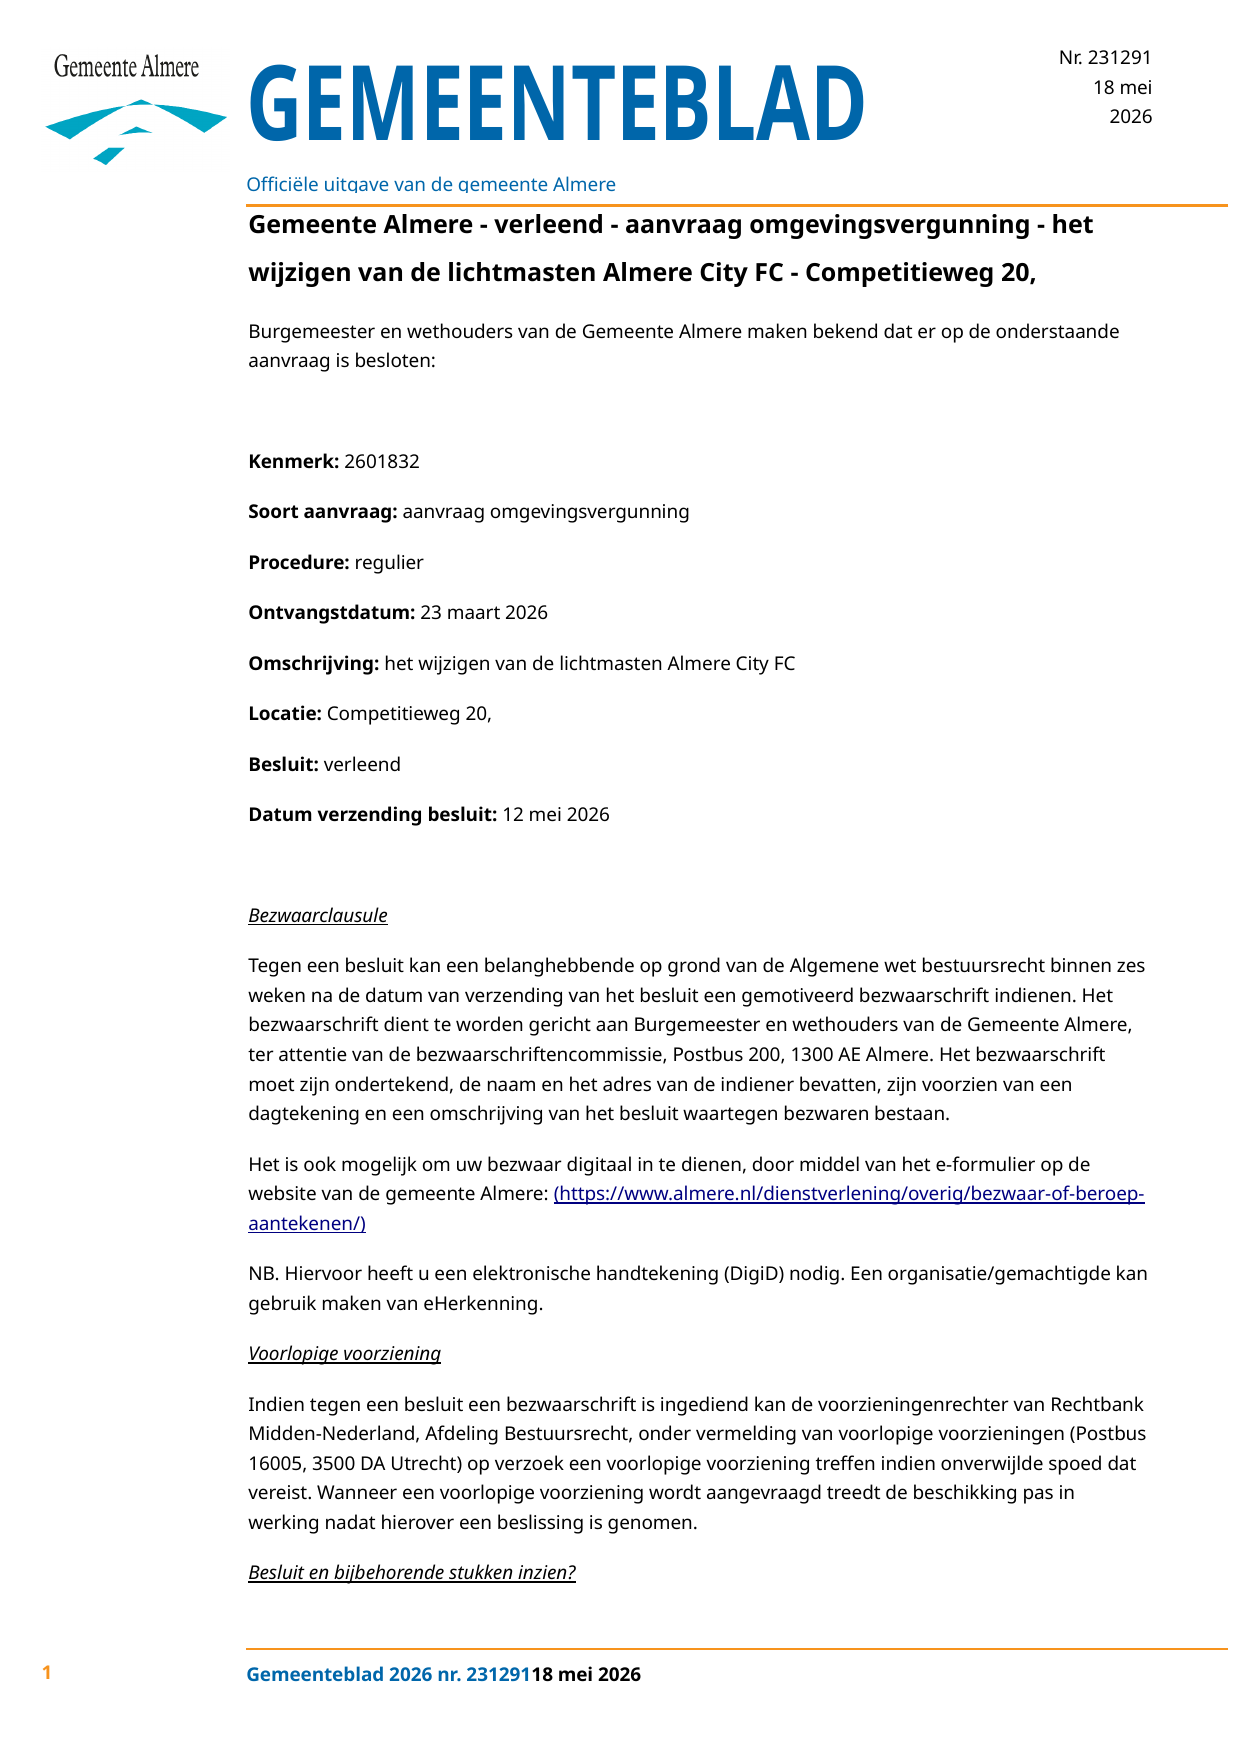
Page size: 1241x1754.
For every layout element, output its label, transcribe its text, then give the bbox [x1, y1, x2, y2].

text Burgemeester en wethouders van de Gemeente Almere maken bekend dat er op de onderstaande aanvraag is besloten: [248, 318, 1152, 373]
text Besluit: verleend [248, 751, 1152, 777]
text Datum verzending besluit: 12 mei 2026 [248, 801, 1152, 827]
text Besluit en bijbehorende stukken inzien? [248, 1559, 1152, 1585]
text Voorlopige voorziening [248, 1340, 1152, 1366]
text Gemeente Almere - verleend - aanvraag omgevingsvergunning - het wijzigen van de lichtmasten Almere City FC - Competitieweg 20, [248, 207, 1152, 288]
text Het is ook mogelijk om uw bezwaar digitaal in te dienen, door middel van het e-formulier op de website van de gemeente Almere: (https://www.almere.nl/dienstverlening/overig/bezwaar-of-beroep-aantekenen/) [248, 1151, 1152, 1236]
picture [41, 47, 231, 172]
text Indien tegen een besluit een bezwaarschrift is ingediend kan de voorzieningenrechter van Rechtbank Midden-Nederland, Afdeling Bestuursrecht, onder vermelding van voorlopige voorzieningen (Postbus 16005, 3500 DA Utrecht) op verzoek een voorlopige voorziening treffen indien onverwijlde spoed dat vereist. Wanneer een voorlopige voorziening wordt aangevraagd treedt de beschikking pas in werking nadat hierover een beslissing is genomen. [248, 1391, 1152, 1535]
text Kenmerk: 2601832 [248, 448, 1152, 474]
text Ontvangstdatum: 23 maart 2026 [248, 599, 1152, 625]
text Tegen een besluit kan een belanghebbende op grond van de Algemene wet bestuursrecht binnen zes weken na de datum van verzending van het besluit een gemotiveerd bezwaarschrift indienen. Het bezwaarschrift dient te worden gericht aan Burgemeester en wethouders van de Gemeente Almere, ter attentie van de bezwaarschriftencommissie, Postbus 200, 1300 AE Almere. Het bezwaarschrift moet zijn ondertekend, de naam en het adres van de indiener bevatten, zijn voorzien van een dagtekening en een omschrijving van het besluit waartegen bezwaren bestaan. [248, 952, 1152, 1126]
text Locatie: Competitieweg 20, [248, 700, 1152, 726]
text NB. Hiervoor heeft u een elektronische handtekening (DigiD) nodig. Een organisatie/gemachtigde kan gebruik maken van eHerkenning. [248, 1260, 1152, 1316]
text Bezwaarclausule [248, 902, 1152, 928]
text Omschrijving: het wijzigen van de lichtmasten Almere City FC [248, 650, 1152, 676]
text Procedure: regulier [248, 549, 1152, 575]
text Soort aanvraag: aanvraag omgevingsvergunning [248, 499, 1152, 524]
